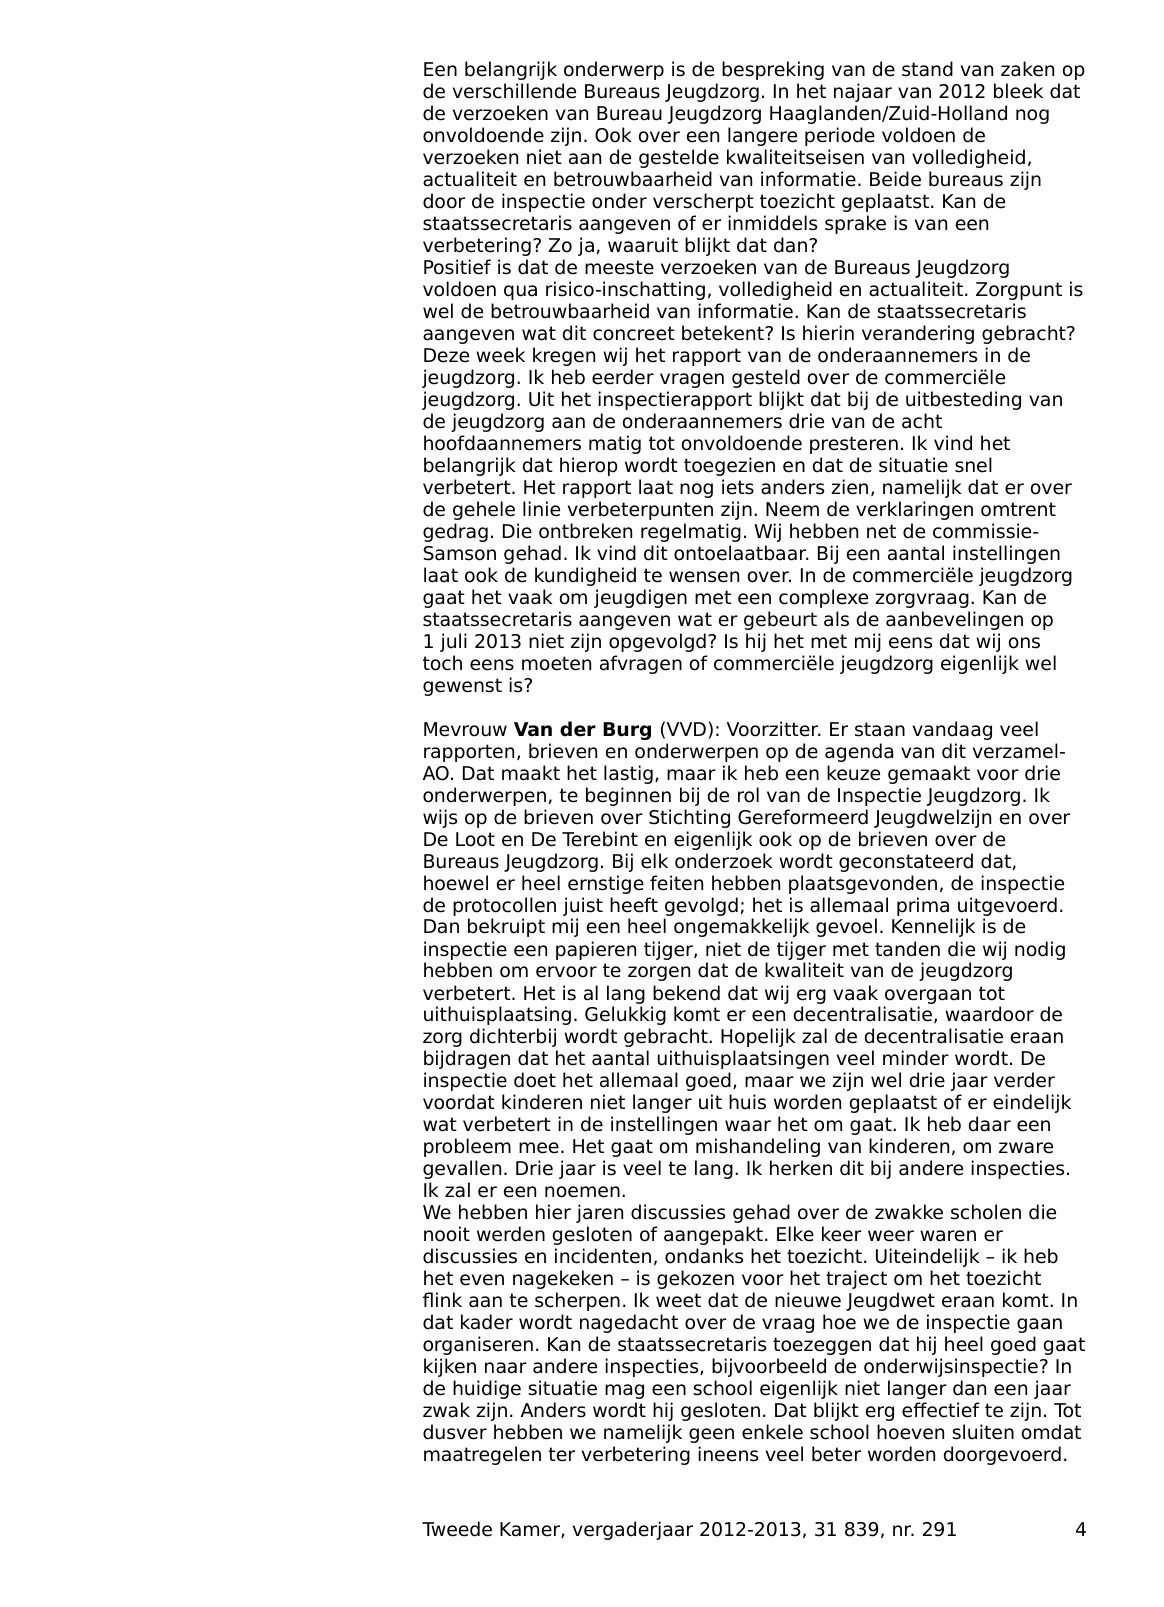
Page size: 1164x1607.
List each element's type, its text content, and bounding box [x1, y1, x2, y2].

text We hebben hier jaren discussies gehad over de zwakke scholen die nooit werden gesloten of aangepakt. Elke keer weer waren er discussies en incidenten, ondanks het toezicht. Uiteindelijk – ik heb het even nagekeken – is gekozen voor het traject om het toezicht flink aan te scherpen. Ik weet dat de nieuwe Jeugdwet eraan komt. In dat kader wordt nagedacht over de vraag hoe we de inspectie gaan organiseren. Kan de staatssecretaris toezeggen dat hij heel goed gaat kijken naar andere inspecties, bijvoorbeeld de onderwijsinspectie? In de huidige situatie mag een school eigenlijk niet langer dan een jaar zwak zijn. Anders wordt hij gesloten. Dat blijkt erg effectief te zijn. Tot dusver hebben we namelijk geen enkele school hoeven sluiten omdat maatregelen ter verbetering ineens veel beter worden doorgevoerd. [422, 1202, 1087, 1466]
text Een belangrijk onderwerp is de bespreking van de stand van zaken op de verschillende Bureaus Jeugdzorg. In het najaar van 2012 bleek dat de verzoeken van Bureau Jeugdzorg Haaglanden/Zuid-Holland nog onvoldoende zijn. Ook over een langere periode voldoen de verzoeken niet aan de gestelde kwaliteitseisen van volledigheid, actualiteit en betrouwbaarheid van informatie. Beide bureaus zijn door de inspectie onder verscherpt toezicht geplaatst. Kan de staatssecretaris aangeven of er inmiddels sprake is van een verbetering? Zo ja, waaruit blijkt dat dan? [422, 59, 1087, 257]
text Mevrouw Van der Burg (VVD): Voorzitter. Er staan vandaag veel rapporten, brieven en onderwerpen op de agenda van dit verzamel-AO. Dat maakt het lastig, maar ik heb een keuze gemaakt voor drie onderwerpen, te beginnen bij de rol van de Inspectie Jeugdzorg. Ik wijs op de brieven over Stichting Gereformeerd Jeugdwelzijn en over De Loot en De Terebint en eigenlijk ook op de brieven over de Bureaus Jeugdzorg. Bij elk onderzoek wordt geconstateerd dat, hoewel er heel ernstige feiten hebben plaatsgevonden, de inspectie de protocollen juist heeft gevolgd; het is allemaal prima uitgevoerd. Dan bekruipt mij een heel ongemakkelijk gevoel. Kennelijk is de inspectie een papieren tijger, niet de tijger met tanden die wij nodig hebben om ervoor te zorgen dat de kwaliteit van de jeugdzorg verbetert. Het is al lang bekend dat wij erg vaak overgaan tot uithuisplaatsing. Gelukkig komt er een decentralisatie, waardoor de zorg dichterbij wordt gebracht. Hopelijk zal de decentralisatie eraan bijdragen dat het aantal uithuisplaatsingen veel minder wordt. De inspectie doet het allemaal goed, maar we zijn wel drie jaar verder voordat kinderen niet langer uit huis worden geplaatst of er eindelijk wat verbetert in de instellingen waar het om gaat. Ik heb daar een probleem mee. Het gaat om mishandeling van kinderen, om zware gevallen. Drie jaar is veel te lang. Ik herken dit bij andere inspecties. Ik zal er een noemen. [422, 719, 1087, 1202]
text Deze week kregen wij het rapport van de onderaannemers in de jeugdzorg. Ik heb eerder vragen gesteld over de commerciële jeugdzorg. Uit het inspectierapport blijkt dat bij de uitbesteding van de jeugdzorg aan de onderaannemers drie van de acht hoofdaannemers matig tot onvoldoende presteren. Ik vind het belangrijk dat hierop wordt toegezien en dat de situatie snel verbetert. Het rapport laat nog iets anders zien, namelijk dat er over de gehele linie verbeterpunten zijn. Neem de verklaringen omtrent gedrag. Die ontbreken regelmatig. Wij hebben net de commissie-Samson gehad. Ik vind dit ontoelaatbaar. Bij een aantal instellingen laat ook de kundigheid te wensen over. In de commerciële jeugdzorg gaat het vaak om jeugdigen met een complexe zorgvraag. Kan de staatssecretaris aangeven wat er gebeurt als de aanbevelingen op 1 juli 2013 niet zijn opgevolgd? Is hij het met mij eens dat wij ons toch eens moeten afvragen of commerciële jeugdzorg eigenlijk wel gewenst is? [422, 345, 1087, 696]
text Positief is dat de meeste verzoeken van de Bureaus Jeugdzorg voldoen qua risico-inschatting, volledigheid en actualiteit. Zorgpunt is wel de betrouwbaarheid van informatie. Kan de staatssecretaris aangeven wat dit concreet betekent? Is hierin verandering gebracht? [422, 257, 1087, 345]
